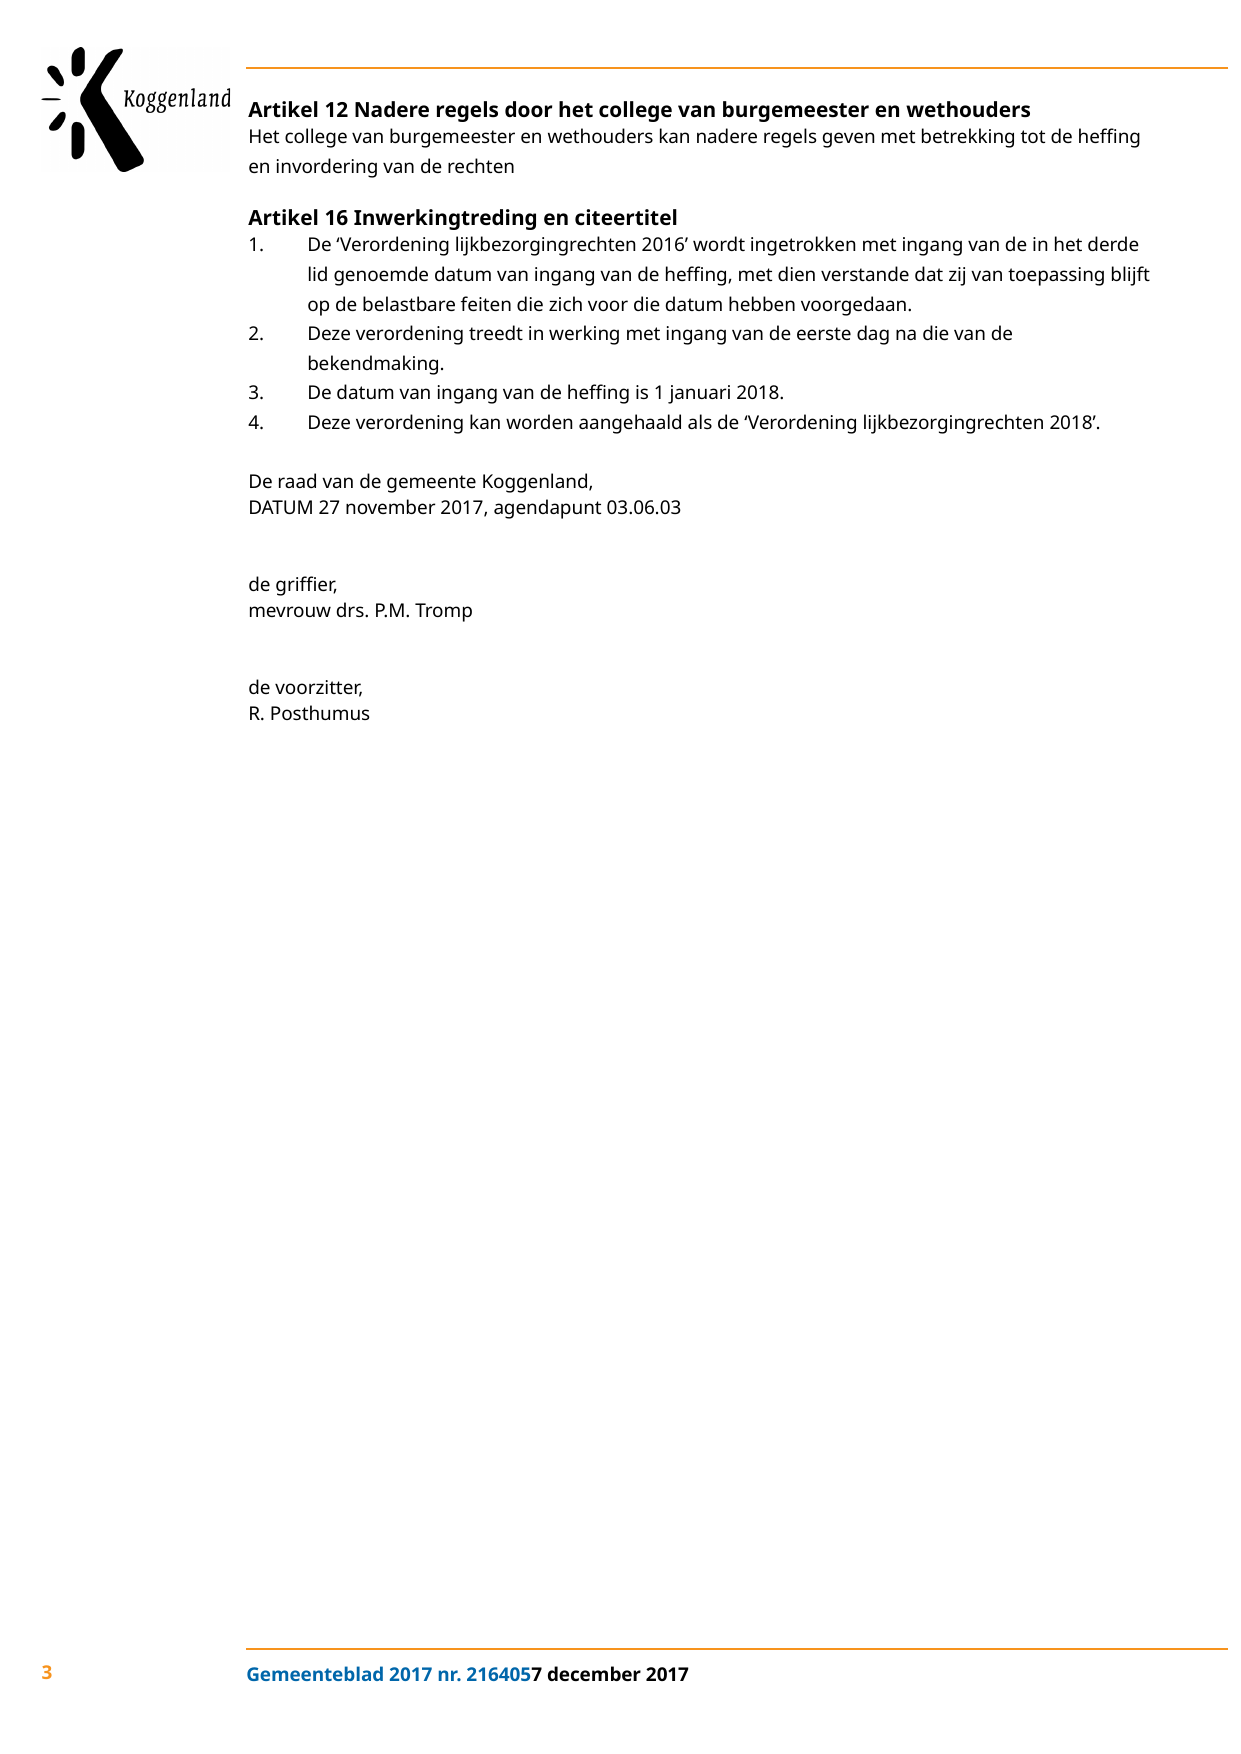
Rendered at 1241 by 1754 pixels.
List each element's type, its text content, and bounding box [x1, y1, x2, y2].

list De ‘Verordening lijkbezorgingrechten 2016’ wordt ingetrokken met ingang van de in het derde lid genoemde datum van ingang van de heffing, met dien verstande dat zij van toepassing blijft op de belastbare feiten die zich voor die datum hebben voorgedaan. [248, 232, 1152, 317]
text R. Posthumus [248, 700, 1152, 726]
text Artikel 16 Inwerkingtreding en citeertitel [248, 203, 1152, 232]
list Deze verordening kan worden aangehaald als de ‘Verordening lijkbezorgingrechten 2018’. [248, 409, 1152, 435]
text DATUM 27 november 2017, agendapunt 03.06.03 [248, 494, 1152, 520]
picture [41, 47, 231, 172]
text mevrouw drs. P.M. Tromp [248, 597, 1152, 623]
text Artikel 12 Nadere regels door het college van burgemeester en wethouders [248, 95, 1152, 123]
text De raad van de gemeente Koggenland, [248, 468, 1152, 494]
list De datum van ingang van de heffing is 1 januari 2018. [248, 379, 1152, 405]
text de griffier, [248, 571, 1152, 597]
list Deze verordening treedt in werking met ingang van de eerste dag na die van de bekendmaking. [248, 320, 1152, 376]
text Het college van burgemeester en wethouders kan nadere regels geven met betrekking tot de heffing en invordering van de rechten [248, 123, 1152, 178]
text de voorzitter, [248, 674, 1152, 700]
